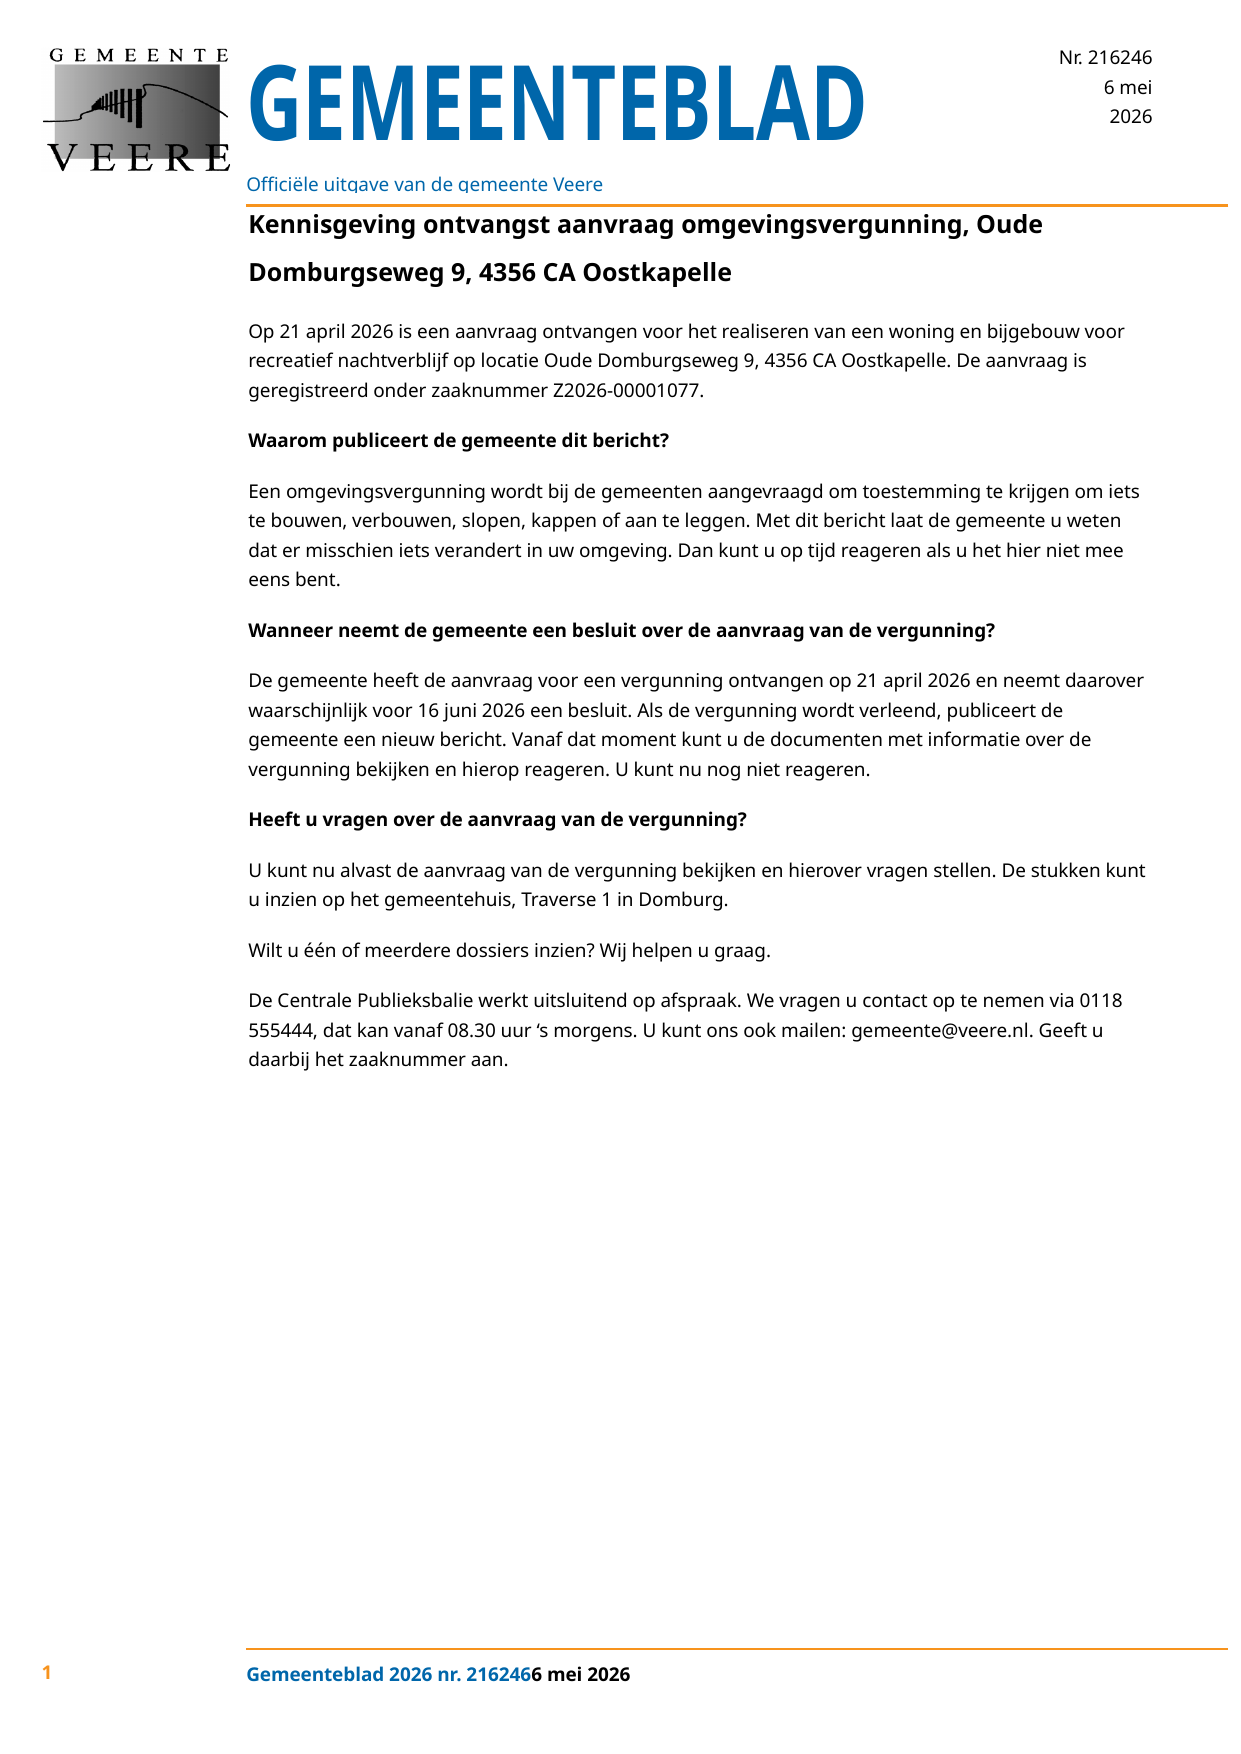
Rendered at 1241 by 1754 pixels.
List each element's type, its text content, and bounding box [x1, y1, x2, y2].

text Heeft u vragen over de aanvraag van de vergunning? [248, 807, 1152, 832]
text U kunt nu alvast de aanvraag van de vergunning bekijken en hierover vragen stellen. De stukken kunt u inzien op het gemeentehuis, Traverse 1 in Domburg. [248, 857, 1152, 912]
text Waarom publiceert de gemeente dit bericht? [248, 427, 1152, 453]
text Een omgevingsvergunning wordt bij de gemeenten aangevraagd om toestemming te krijgen om iets te bouwen, verbouwen, slopen, kappen of aan te leggen. Met dit bericht laat de gemeente u weten dat er misschien iets verandert in uw omgeving. Dan kunt u op tijd reageren als u het hier niet mee eens bent. [248, 478, 1152, 592]
text De Centrale Publieksbalie werkt uitsluitend op afspraak. We vragen u contact op te nemen via 0118 555444, dat kan vanaf 08.30 uur ‘s morgens. U kunt ons ook mailen: gemeente@veere.nl. Geeft u daarbij het zaaknummer aan. [248, 987, 1152, 1072]
picture [41, 47, 231, 172]
text Op 21 april 2026 is een aanvraag ontvangen voor het realiseren van een woning en bijgebouw voor recreatief nachtverblijf op locatie Oude Domburgseweg 9, 4356 CA Oostkapelle. De aanvraag is geregistreerd onder zaaknummer Z2026-00001077. [248, 318, 1152, 403]
text Wanneer neemt de gemeente een besluit over de aanvraag van de vergunning? [248, 617, 1152, 643]
text Kennisgeving ontvangst aanvraag omgevingsvergunning, Oude Domburgseweg 9, 4356 CA Oostkapelle [248, 207, 1152, 288]
text Wilt u één of meerdere dossiers inzien? Wij helpen u graag. [248, 937, 1152, 963]
text De gemeente heeft de aanvraag voor een vergunning ontvangen op 21 april 2026 en neemt daarover waarschijnlijk voor 16 juni 2026 een besluit. Als de vergunning wordt verleend, publiceert de gemeente een nieuw bericht. Vanaf dat moment kunt u de documenten met informatie over de vergunning bekijken en hierop reageren. U kunt nu nog niet reageren. [248, 667, 1152, 782]
